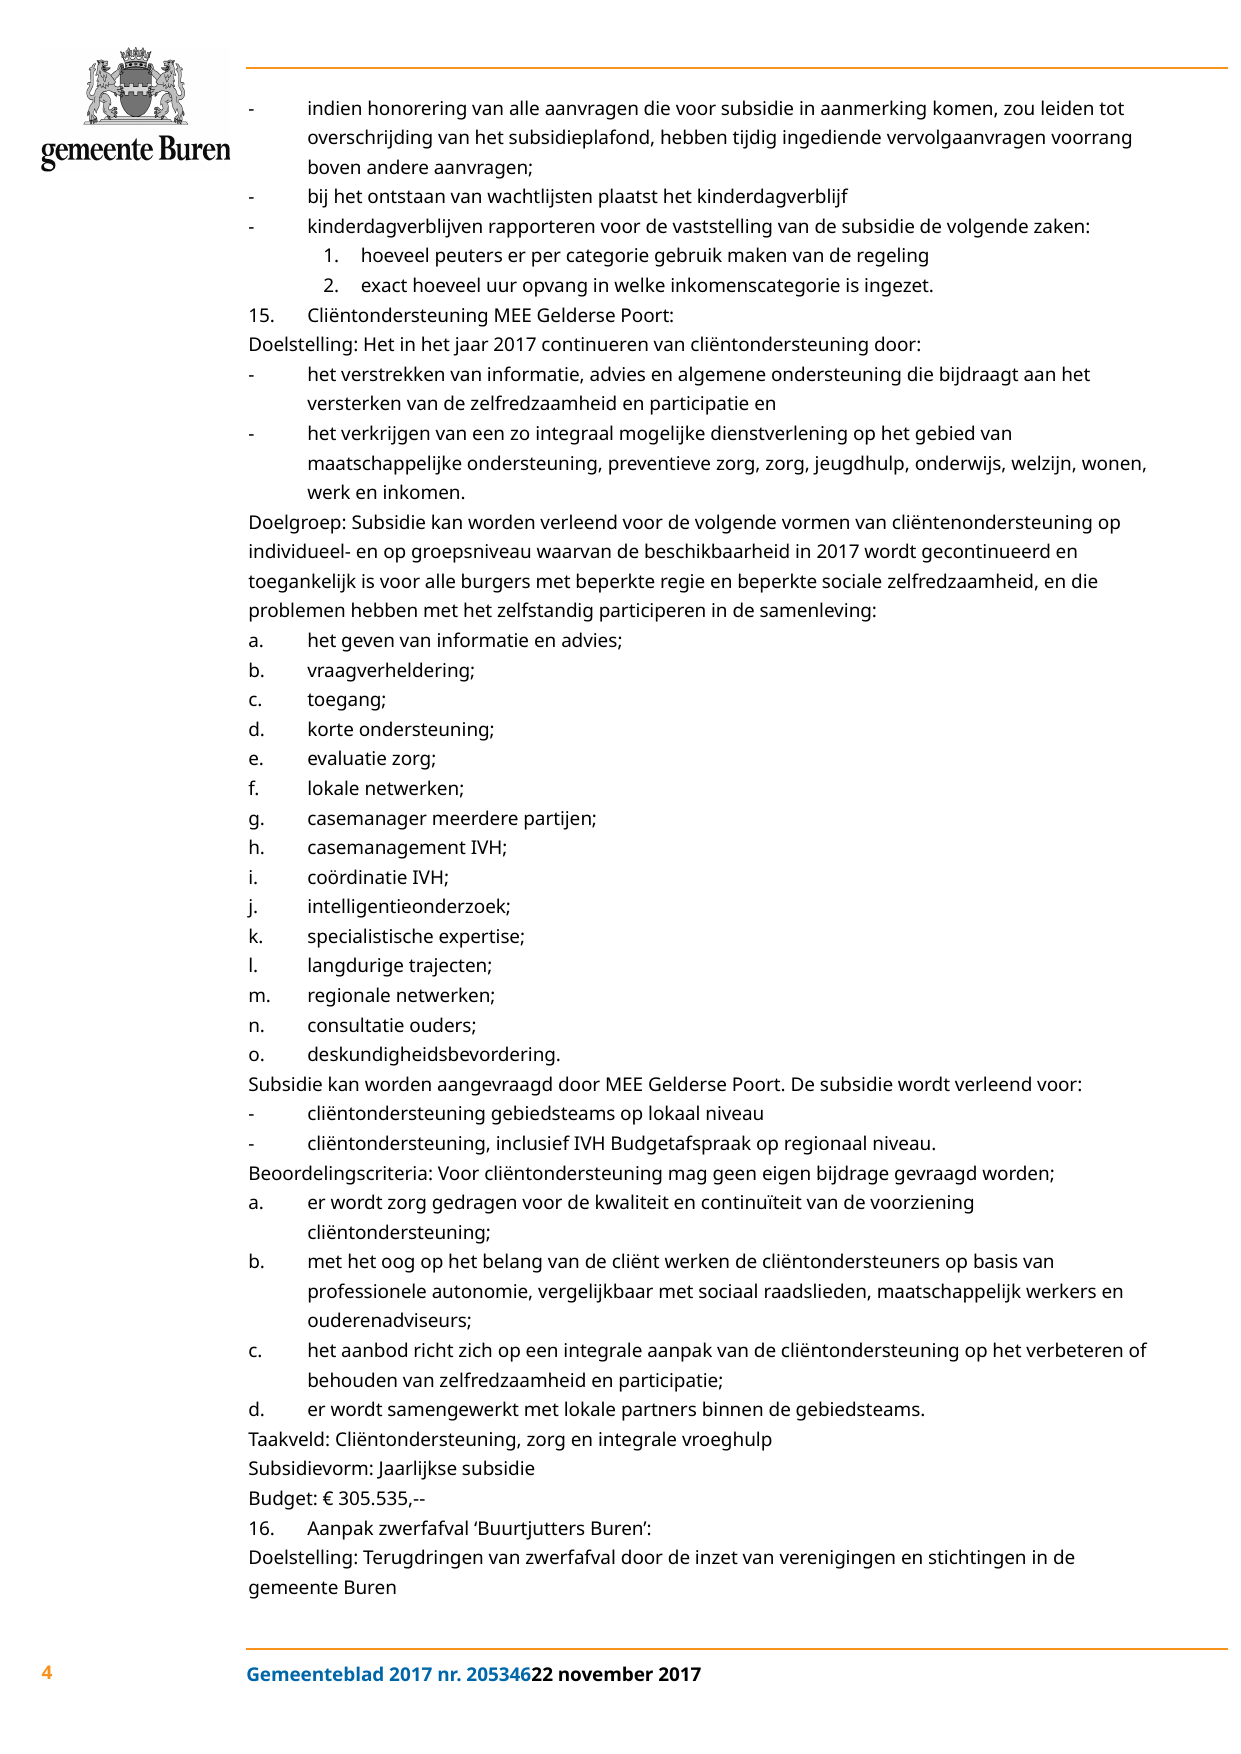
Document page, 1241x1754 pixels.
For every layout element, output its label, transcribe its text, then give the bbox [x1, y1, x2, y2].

list langdurige trajecten; [248, 953, 1152, 978]
list bij het ontstaan van wachtlijsten plaatst het kinderdagverblijf [248, 183, 1152, 209]
list indien honorering van alle aanvragen die voor subsidie in aanmerking komen, zou leiden tot overschrijding van het subsidieplafond, hebben tijdig ingediende vervolgaanvragen voorrang boven andere aanvragen; [248, 95, 1152, 180]
text Beoordelingscriteria: Voor cliëntondersteuning mag geen eigen bijdrage gevraagd worden; [248, 1160, 1152, 1186]
text Doelgroep: Subsidie kan worden verleend voor de volgende vormen van cliëntenondersteuning op individueel- en op groepsniveau waarvan de beschikbaarheid in 2017 wordt gecontinueerd en toegankelijk is voor alle burgers met beperkte regie en beperkte sociale zelfredzaamheid, en die problemen hebben met het zelfstandig participeren in de samenleving: [248, 509, 1152, 623]
list het geven van informatie en advies; [248, 627, 1152, 653]
list casemanager meerdere partijen; [248, 805, 1152, 831]
list toegang; [248, 686, 1152, 712]
list vraagverheldering; [248, 657, 1152, 683]
list kinderdagverblijven rapporteren voor de vaststelling van de subsidie de volgende zaken: [248, 213, 1152, 239]
list cliëntondersteuning gebiedsteams op lokaal niveau [248, 1101, 1152, 1126]
list consultatie ouders; [248, 1012, 1152, 1038]
picture [41, 47, 231, 172]
list exact hoeveel uur opvang in welke inkomenscategorie is ingezet. [323, 272, 1152, 298]
list korte ondersteuning; [248, 716, 1152, 742]
list het verkrijgen van een zo integraal mogelijke dienstverlening op het gebied van maatschappelijke ondersteuning, preventieve zorg, zorg, jeugdhulp, onderwijs, welzijn, wonen, werk en inkomen. [248, 420, 1152, 505]
list deskundigheidsbevordering. [248, 1041, 1152, 1067]
text Subsidievorm: Jaarlijkse subsidie [248, 1456, 1152, 1481]
list intelligentieonderzoek; [248, 893, 1152, 919]
list specialistische expertise; [248, 923, 1152, 949]
list coördinatie IVH; [248, 864, 1152, 890]
list casemanagement IVH; [248, 834, 1152, 860]
text Subsidie kan worden aangevraagd door MEE Gelderse Poort. De subsidie wordt verleend voor: [248, 1071, 1152, 1097]
list het verstrekken van informatie, advies en algemene ondersteuning die bijdraagt aan het versterken van de zelfredzaamheid en participatie en [248, 361, 1152, 416]
text Doelstelling: Terugdringen van zwerfafval door de inzet van verenigingen en stichtingen in de gemeente Buren [248, 1544, 1152, 1600]
list regionale netwerken; [248, 982, 1152, 1008]
list evaluatie zorg; [248, 746, 1152, 771]
text Doelstelling: Het in het jaar 2017 continueren van cliëntondersteuning door: [248, 331, 1152, 357]
list er wordt samengewerkt met lokale partners binnen de gebiedsteams. [248, 1396, 1152, 1422]
list er wordt zorg gedragen voor de kwaliteit en continuïteit van de voorziening cliëntondersteuning; [248, 1189, 1152, 1245]
list het aanbod richt zich op een integrale aanpak van de cliëntondersteuning op het verbeteren of behouden van zelfredzaamheid en participatie; [248, 1337, 1152, 1393]
list Aanpak zwerfafval ‘Buurtjutters Buren’: [248, 1515, 1152, 1541]
list lokale netwerken; [248, 775, 1152, 801]
list hoeveel peuters er per categorie gebruik maken van de regeling [323, 243, 1152, 268]
list cliëntondersteuning, inclusief IVH Budgetafspraak op regionaal niveau. [248, 1130, 1152, 1156]
list Cliëntondersteuning MEE Gelderse Poort: [248, 302, 1152, 328]
text Taakveld: Cliëntondersteuning, zorg en integrale vroeghulp [248, 1426, 1152, 1452]
list met het oog op het belang van de cliënt werken de cliëntondersteuners op basis van professionele autonomie, vergelijkbaar met sociaal raadslieden, maatschappelijk werkers en ouderenadviseurs; [248, 1248, 1152, 1333]
text Budget: € 305.535,-- [248, 1485, 1152, 1511]
